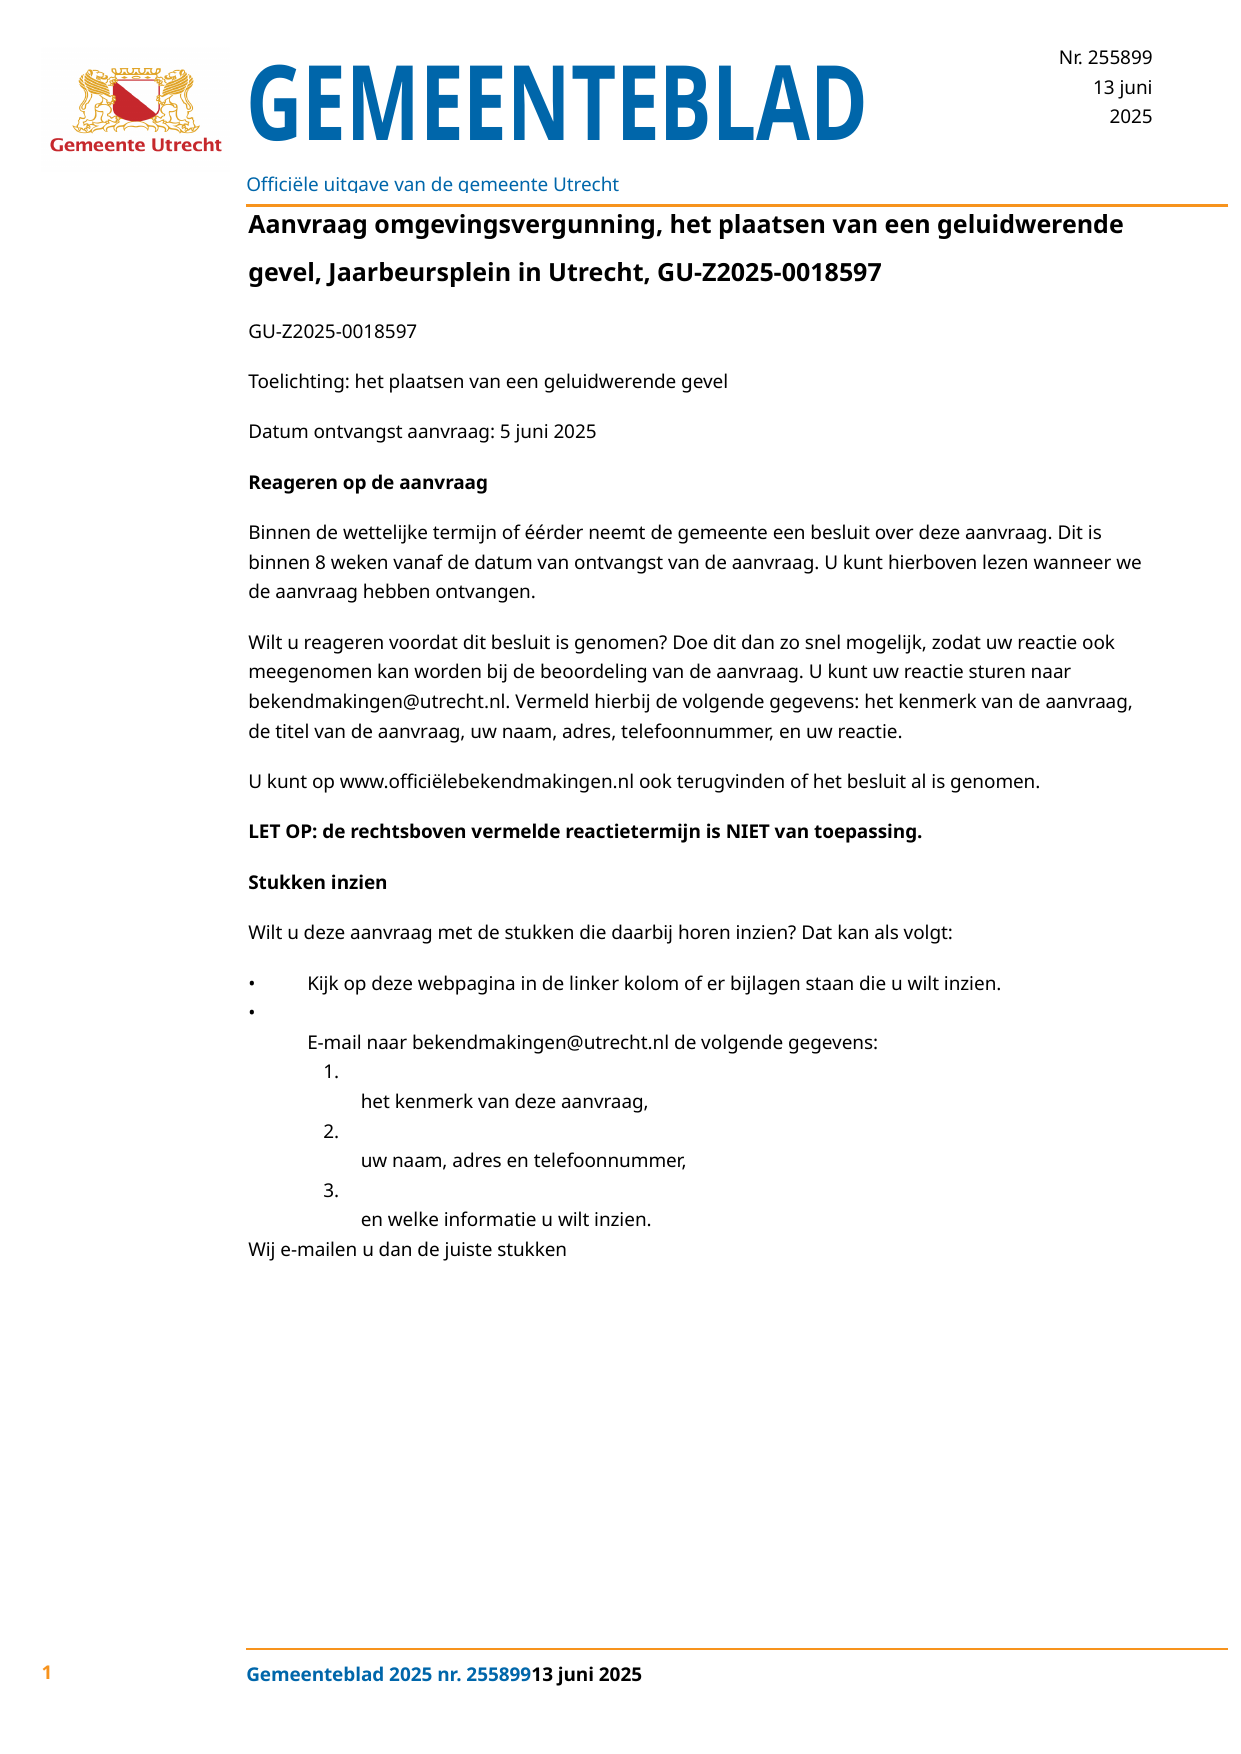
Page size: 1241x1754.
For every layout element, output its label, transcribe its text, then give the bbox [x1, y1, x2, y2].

text Wij e-mailen u dan de juiste stukken [248, 1236, 1152, 1262]
list Kijk op deze webpagina in de linker kolom of er bijlagen staan die u wilt inzien. [248, 970, 1152, 996]
text Binnen de wettelijke termijn of éérder neemt de gemeente een besluit over deze aanvraag. Dit is binnen 8 weken vanaf de datum van ontvangst van de aanvraag. U kunt hierboven lezen wanneer we de aanvraag hebben ontvangen. [248, 519, 1152, 604]
text LET OP: de rechtsboven vermelde reactietermijn is NIET van toepassing. [248, 819, 1152, 844]
list uw naam, adres en telefoonnummer, [323, 1147, 1152, 1173]
text Reageren op de aanvraag [248, 469, 1152, 495]
picture [41, 47, 231, 172]
text Wilt u deze aanvraag met de stukken die daarbij horen inzien? Dat kan als volgt: [248, 919, 1152, 945]
list het kenmerk van deze aanvraag, [323, 1088, 1152, 1114]
list en welke informatie u wilt inzien. [323, 1207, 1152, 1232]
text Stukken inzien [248, 869, 1152, 895]
text GU-Z2025-0018597 [248, 318, 1152, 344]
list E-mail naar bekendmakingen@utrecht.nl de volgende gegevens: [248, 1029, 1152, 1055]
text Wilt u reageren voordat dit besluit is genomen? Doe dit dan zo snel mogelijk, zodat uw reactie ook meegenomen kan worden bij de beoordeling van de aanvraag. U kunt uw reactie sturen naar bekendmakingen@utrecht.nl. Vermeld hierbij de volgende gegevens: het kenmerk van de aanvraag, de titel van de aanvraag, uw naam, adres, telefoonnummer, en uw reactie. [248, 629, 1152, 744]
text Toelichting: het plaatsen van een geluidwerende gevel [248, 368, 1152, 394]
text Aanvraag omgevingsvergunning, het plaatsen van een geluidwerende gevel, Jaarbeursplein in Utrecht, GU-Z2025-0018597 [248, 207, 1152, 288]
text Datum ontvangst aanvraag: 5 juni 2025 [248, 419, 1152, 444]
text U kunt op www.officiëlebekendmakingen.nl ook terugvinden of het besluit al is genomen. [248, 768, 1152, 794]
